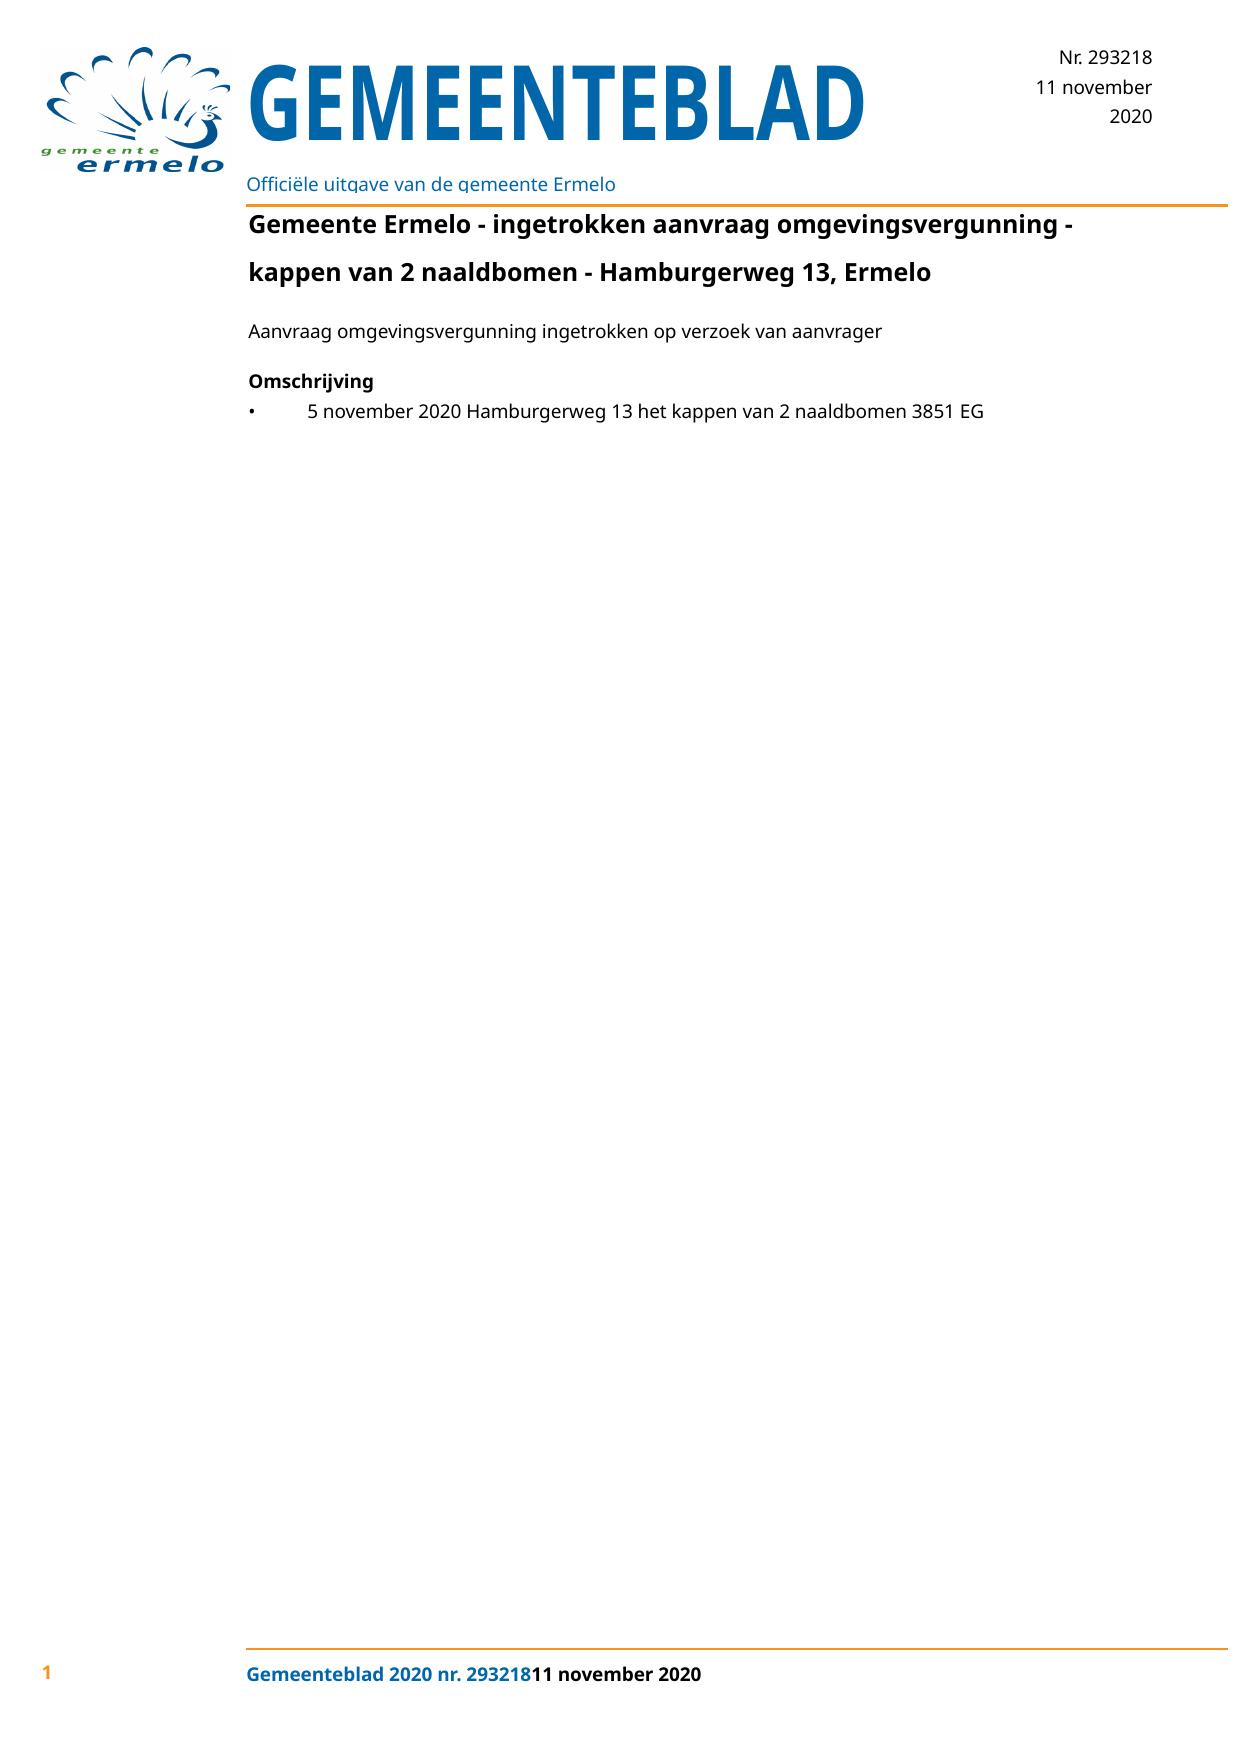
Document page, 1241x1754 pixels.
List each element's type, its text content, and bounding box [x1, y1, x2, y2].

picture [41, 47, 231, 172]
list 5 november 2020 Hamburgerweg 13 het kappen van 2 naaldbomen 3851 EG [248, 398, 1152, 424]
text Omschrijving [248, 368, 1152, 394]
text Aanvraag omgevingsvergunning ingetrokken op verzoek van aanvrager [248, 318, 1152, 344]
text Gemeente Ermelo - ingetrokken aanvraag omgevingsvergunning - kappen van 2 naaldbomen - Hamburgerweg 13, Ermelo [248, 207, 1152, 288]
